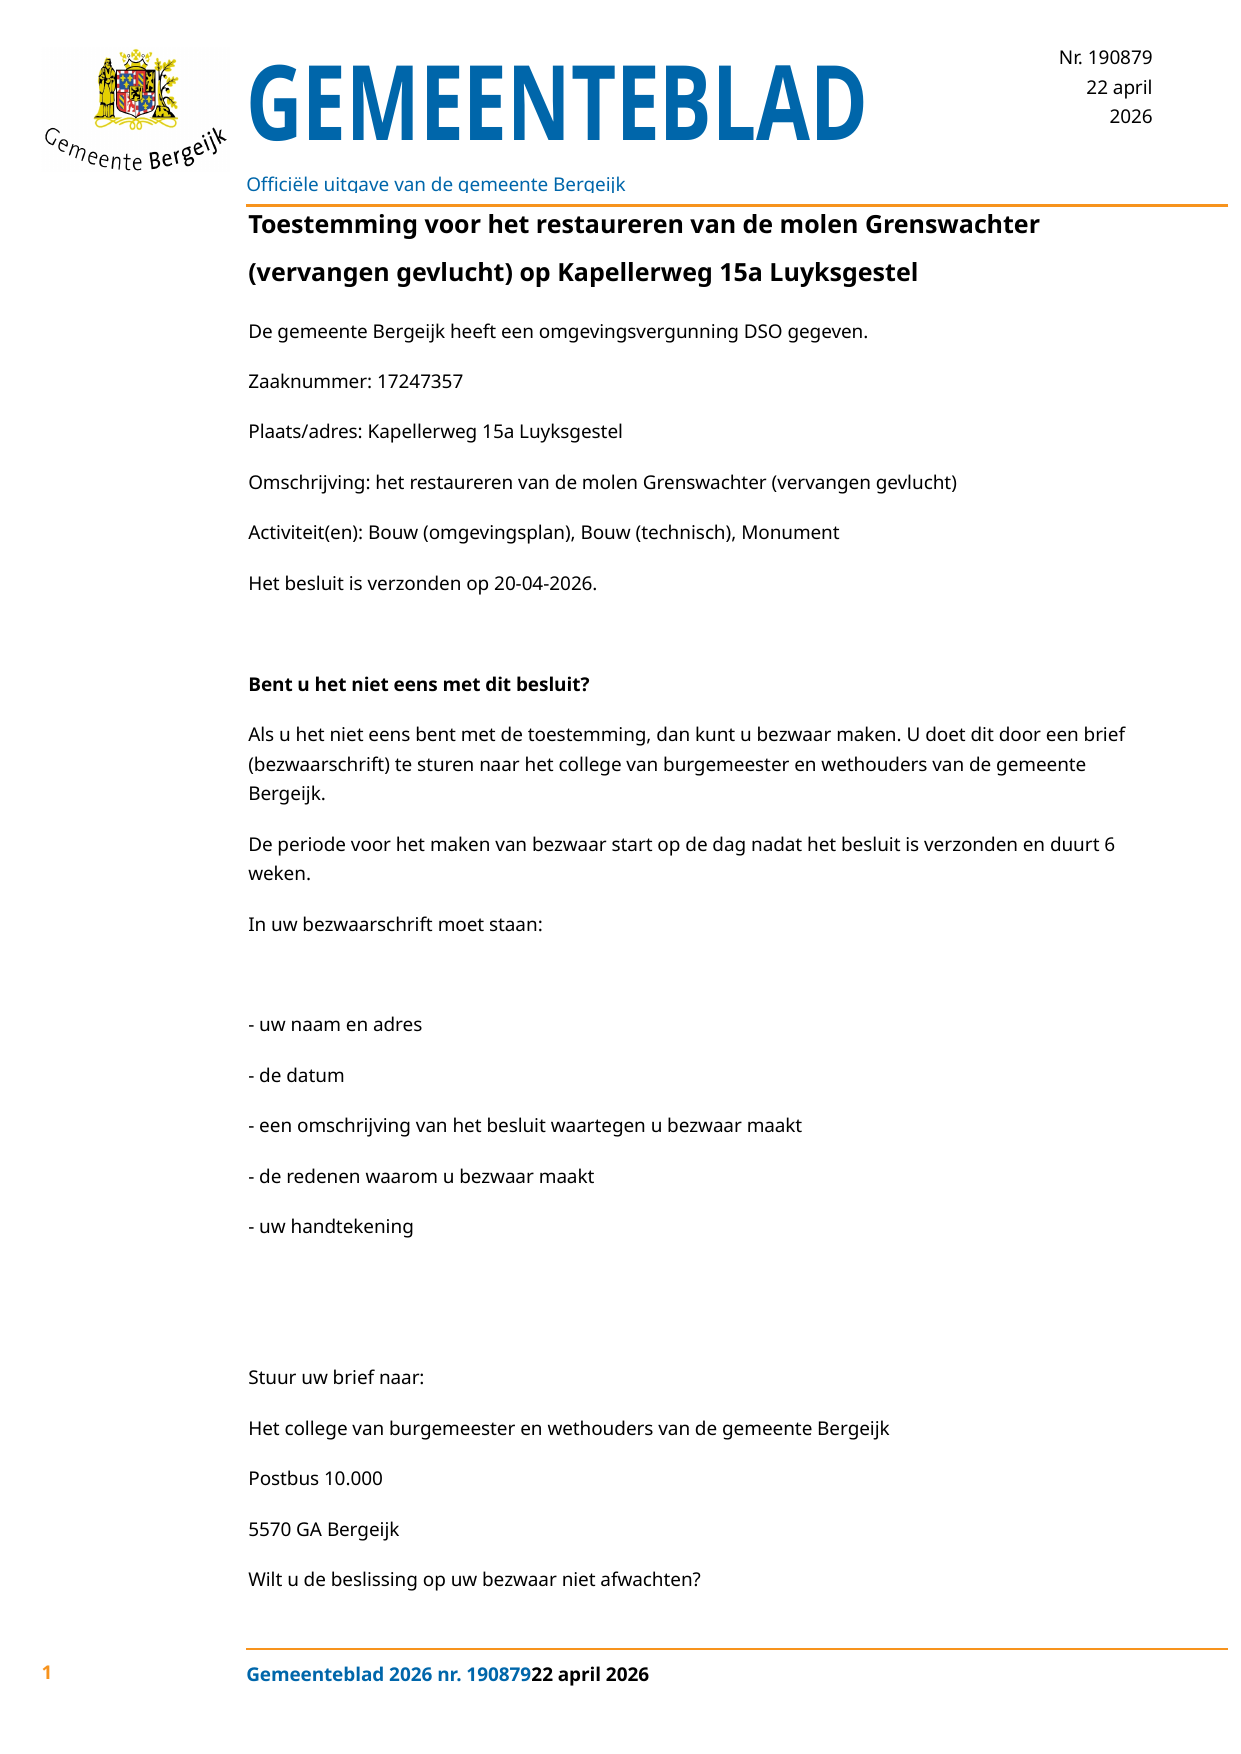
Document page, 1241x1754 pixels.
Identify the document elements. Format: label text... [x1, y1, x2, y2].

text Omschrijving: het restaureren van de molen Grenswachter (vervangen gevlucht) [248, 469, 1152, 495]
text Toestemming voor het restaureren van de molen Grenswachter (vervangen gevlucht) op Kapellerweg 15a Luyksgestel [248, 207, 1152, 288]
picture [41, 47, 231, 172]
text - de redenen waarom u bezwaar maakt [248, 1163, 1152, 1189]
text Stuur uw brief naar: [248, 1364, 1152, 1390]
text Het college van burgemeester en wethouders van de gemeente Bergeijk [248, 1415, 1152, 1441]
text Zaaknummer: 17247357 [248, 368, 1152, 394]
text Als u het niet eens bent met de toestemming, dan kunt u bezwaar maken. U doet dit door een brief (bezwaarschrift) te sturen naar het college van burgemeester en wethouders van de gemeente Bergeijk. [248, 721, 1152, 806]
text De periode voor het maken van bezwaar start op de dag nadat het besluit is verzonden en duurt 6 weken. [248, 831, 1152, 886]
text Bent u het niet eens met dit besluit? [248, 671, 1152, 697]
text 5570 GA Bergeijk [248, 1516, 1152, 1542]
text Activiteit(en): Bouw (omgevingsplan), Bouw (technisch), Monument [248, 519, 1152, 545]
text - uw naam en adres [248, 1012, 1152, 1037]
text Postbus 10.000 [248, 1465, 1152, 1491]
text De gemeente Bergeijk heeft een omgevingsvergunning DSO gegeven. [248, 318, 1152, 344]
text - de datum [248, 1062, 1152, 1088]
text Wilt u de beslissing op uw bezwaar niet afwachten? [248, 1566, 1152, 1592]
text In uw bezwaarschrift moet staan: [248, 911, 1152, 937]
text - uw handtekening [248, 1213, 1152, 1239]
text - een omschrijving van het besluit waartegen u bezwaar maakt [248, 1112, 1152, 1138]
text Het besluit is verzonden op 20-04-2026. [248, 570, 1152, 596]
text Plaats/adres: Kapellerweg 15a Luyksgestel [248, 419, 1152, 444]
